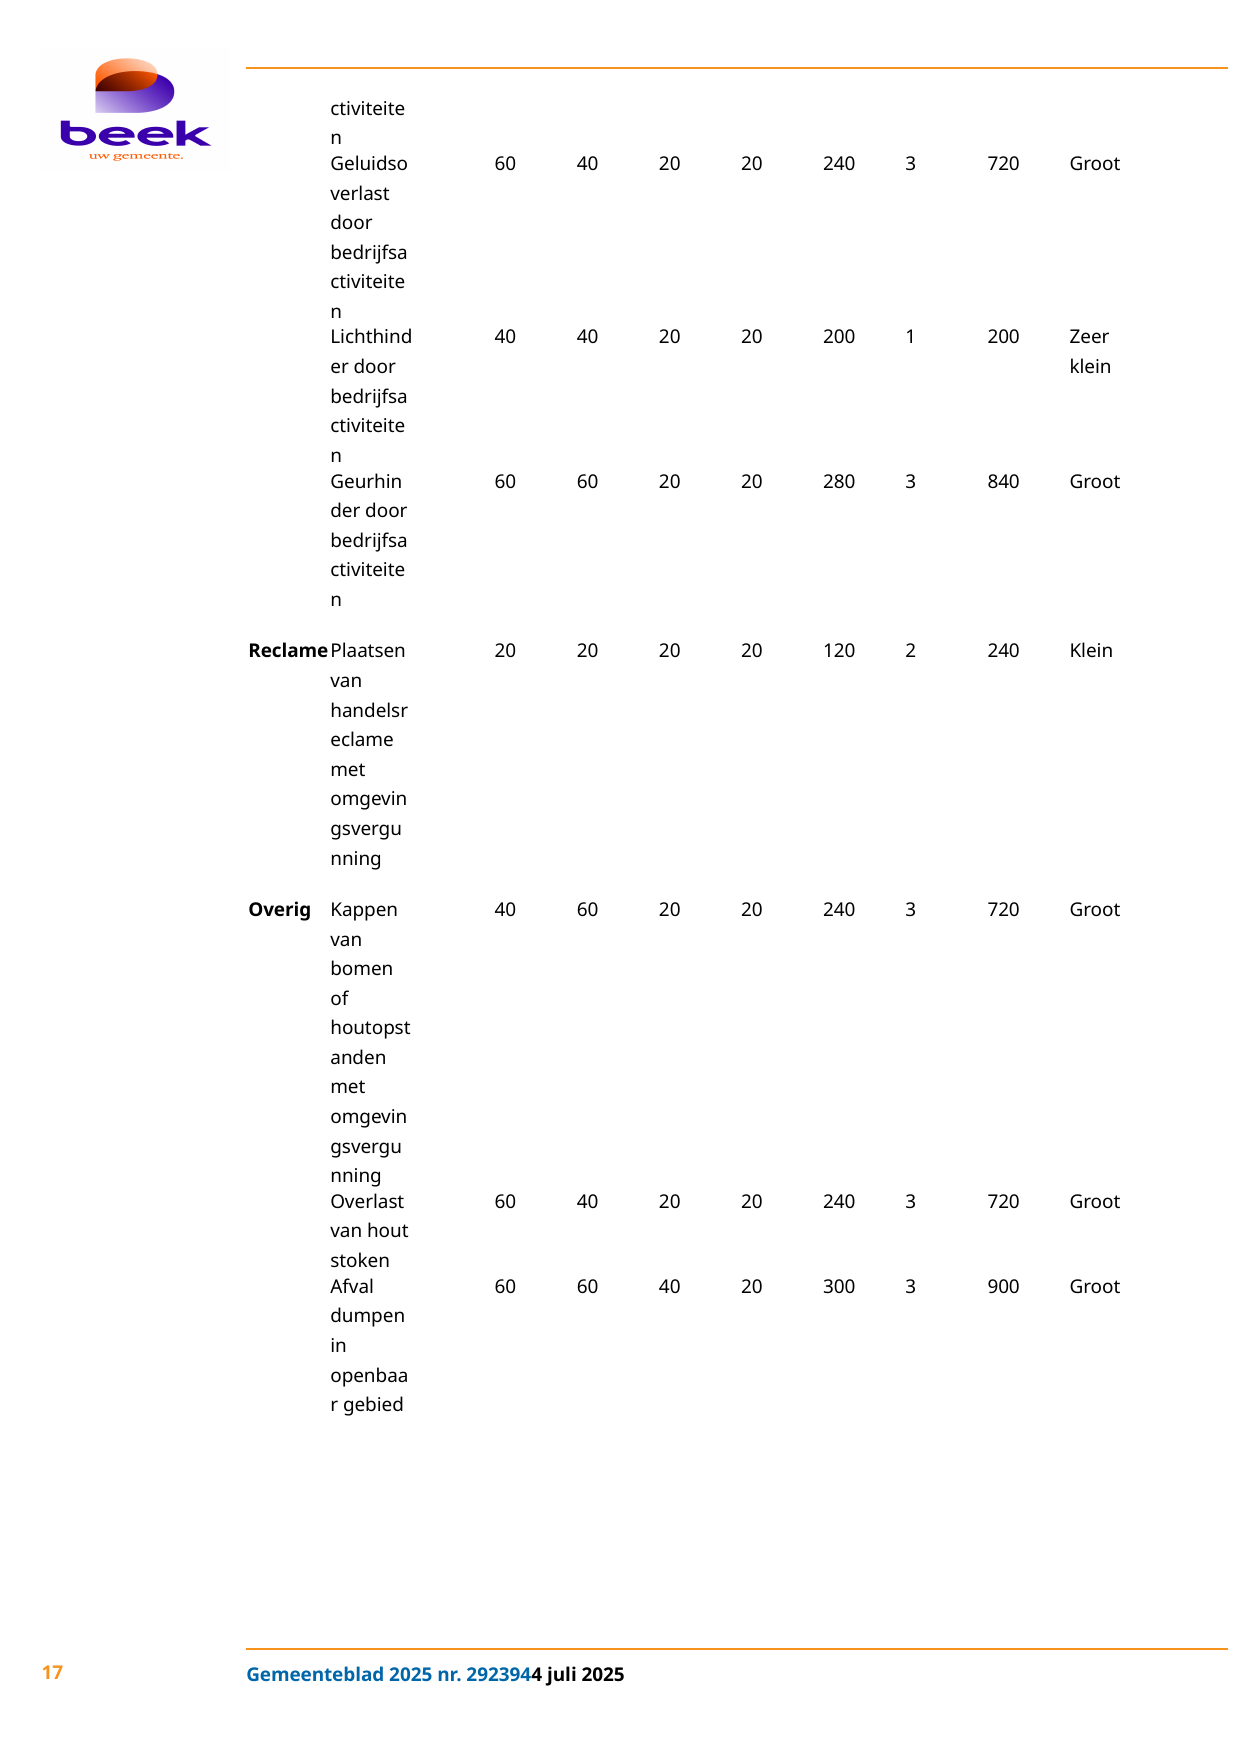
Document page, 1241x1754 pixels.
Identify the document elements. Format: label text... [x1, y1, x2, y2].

table_cell Zeer klein [1069, 324, 1152, 468]
table_cell 240 [823, 1188, 905, 1273]
table_cell 20 [659, 1188, 741, 1273]
table_cell [987, 870, 1069, 896]
table_cell [659, 870, 741, 896]
table_cell 200 [823, 324, 905, 468]
table_cell [412, 1417, 494, 1443]
table_cell [412, 468, 494, 612]
table_cell [248, 95, 330, 150]
table_cell [741, 1417, 823, 1443]
table_cell [741, 612, 823, 638]
table_cell [248, 1188, 330, 1273]
table_cell 20 [741, 896, 823, 1188]
table_cell [412, 95, 494, 150]
table_cell 3 [905, 896, 987, 1188]
table_cell [248, 612, 330, 638]
table_cell 20 [741, 150, 823, 324]
table_cell 900 [987, 1273, 1069, 1417]
table_cell [494, 870, 577, 896]
table_cell 3 [905, 468, 987, 612]
table_cell [248, 1417, 330, 1443]
table_cell 3 [905, 150, 987, 324]
table_cell 300 [823, 1273, 905, 1417]
table_cell [741, 95, 823, 150]
table_cell [1069, 95, 1152, 150]
table_cell 240 [823, 896, 905, 1188]
table_cell 40 [577, 324, 659, 468]
table_cell [905, 95, 987, 150]
table_cell 20 [741, 1273, 823, 1417]
table_cell [412, 324, 494, 468]
table_cell 1 [905, 324, 987, 468]
table_cell 60 [494, 1273, 577, 1417]
table_cell [823, 1417, 905, 1443]
table_cell 20 [659, 150, 741, 324]
table_cell [577, 612, 659, 638]
table_cell [1069, 870, 1152, 896]
table_cell Lichthinder door bedrijfsactiviteiten [330, 324, 412, 468]
table_cell [987, 95, 1069, 150]
table_cell 20 [577, 638, 659, 870]
table_cell 200 [987, 324, 1069, 468]
table_cell [494, 95, 577, 150]
table_cell 840 [987, 468, 1069, 612]
table_cell Klein [1069, 638, 1152, 870]
table_cell 40 [494, 324, 577, 468]
table_cell [248, 324, 330, 468]
table_cell [659, 1417, 741, 1443]
table_cell [412, 1188, 494, 1273]
table_cell [248, 468, 330, 612]
table_cell [987, 612, 1069, 638]
table_cell [330, 1417, 412, 1443]
table_cell 240 [823, 150, 905, 324]
table_cell 20 [494, 638, 577, 870]
table_cell ctiviteiten [330, 95, 412, 150]
table_cell [659, 612, 741, 638]
table_cell [905, 612, 987, 638]
table_cell [1069, 612, 1152, 638]
table_cell 20 [659, 468, 741, 612]
table_cell [905, 870, 987, 896]
table_cell [412, 870, 494, 896]
table_cell Overig [248, 896, 330, 1188]
table_cell 240 [987, 638, 1069, 870]
table_cell [494, 612, 577, 638]
table_cell [1069, 1417, 1152, 1443]
table_cell [248, 150, 330, 324]
table_cell 60 [494, 150, 577, 324]
table_cell [248, 1273, 330, 1417]
table_cell 3 [905, 1188, 987, 1273]
table_cell [412, 1273, 494, 1417]
table_cell [494, 1417, 577, 1443]
table_cell [412, 638, 494, 870]
table_cell 280 [823, 468, 905, 612]
table_cell 40 [494, 896, 577, 1188]
table_cell 20 [741, 638, 823, 870]
table_cell 60 [494, 468, 577, 612]
table_cell 60 [577, 896, 659, 1188]
table_cell Plaatsen van handelsreclame met omgevingsvergunning [330, 638, 412, 870]
table_cell 120 [823, 638, 905, 870]
table_cell 40 [577, 1188, 659, 1273]
table_cell [741, 870, 823, 896]
table_cell Afval dumpen in openbaar gebied [330, 1273, 412, 1417]
table_cell Groot [1069, 1273, 1152, 1417]
picture [41, 47, 231, 172]
table_cell [659, 95, 741, 150]
table_cell 20 [741, 1188, 823, 1273]
table_cell [248, 870, 330, 896]
table_cell [577, 870, 659, 896]
table_cell 20 [659, 638, 741, 870]
table_cell 720 [987, 1188, 1069, 1273]
table_cell 20 [659, 324, 741, 468]
table_cell 20 [741, 468, 823, 612]
table_cell [823, 612, 905, 638]
table_cell [905, 1417, 987, 1443]
table_cell [577, 1417, 659, 1443]
table_cell Reclame [248, 638, 330, 870]
table_cell [577, 95, 659, 150]
table_cell 3 [905, 1273, 987, 1417]
table_cell [412, 612, 494, 638]
table_cell [412, 896, 494, 1188]
table_cell [412, 150, 494, 324]
table_cell Groot [1069, 468, 1152, 612]
table_cell 60 [577, 1273, 659, 1417]
table_cell [823, 870, 905, 896]
table_cell [987, 1417, 1069, 1443]
table_cell Kappen van bomen of houtopstanden met omgevingsvergunning [330, 896, 412, 1188]
table_cell [330, 612, 412, 638]
table_cell 20 [741, 324, 823, 468]
table_cell Overlast van hout stoken [330, 1188, 412, 1273]
table_cell Geluidsoverlast door bedrijfsactiviteiten [330, 150, 412, 324]
table_cell [823, 95, 905, 150]
table_cell 720 [987, 150, 1069, 324]
table_cell 60 [494, 1188, 577, 1273]
table_cell Groot [1069, 896, 1152, 1188]
table_cell Geurhinder door bedrijfsactiviteiten [330, 468, 412, 612]
table_cell 60 [577, 468, 659, 612]
table_cell Groot [1069, 150, 1152, 324]
table_cell 40 [577, 150, 659, 324]
table_cell 2 [905, 638, 987, 870]
table_cell [330, 870, 412, 896]
table_cell 20 [659, 896, 741, 1188]
table_cell 720 [987, 896, 1069, 1188]
table_cell 40 [659, 1273, 741, 1417]
table_cell Groot [1069, 1188, 1152, 1273]
